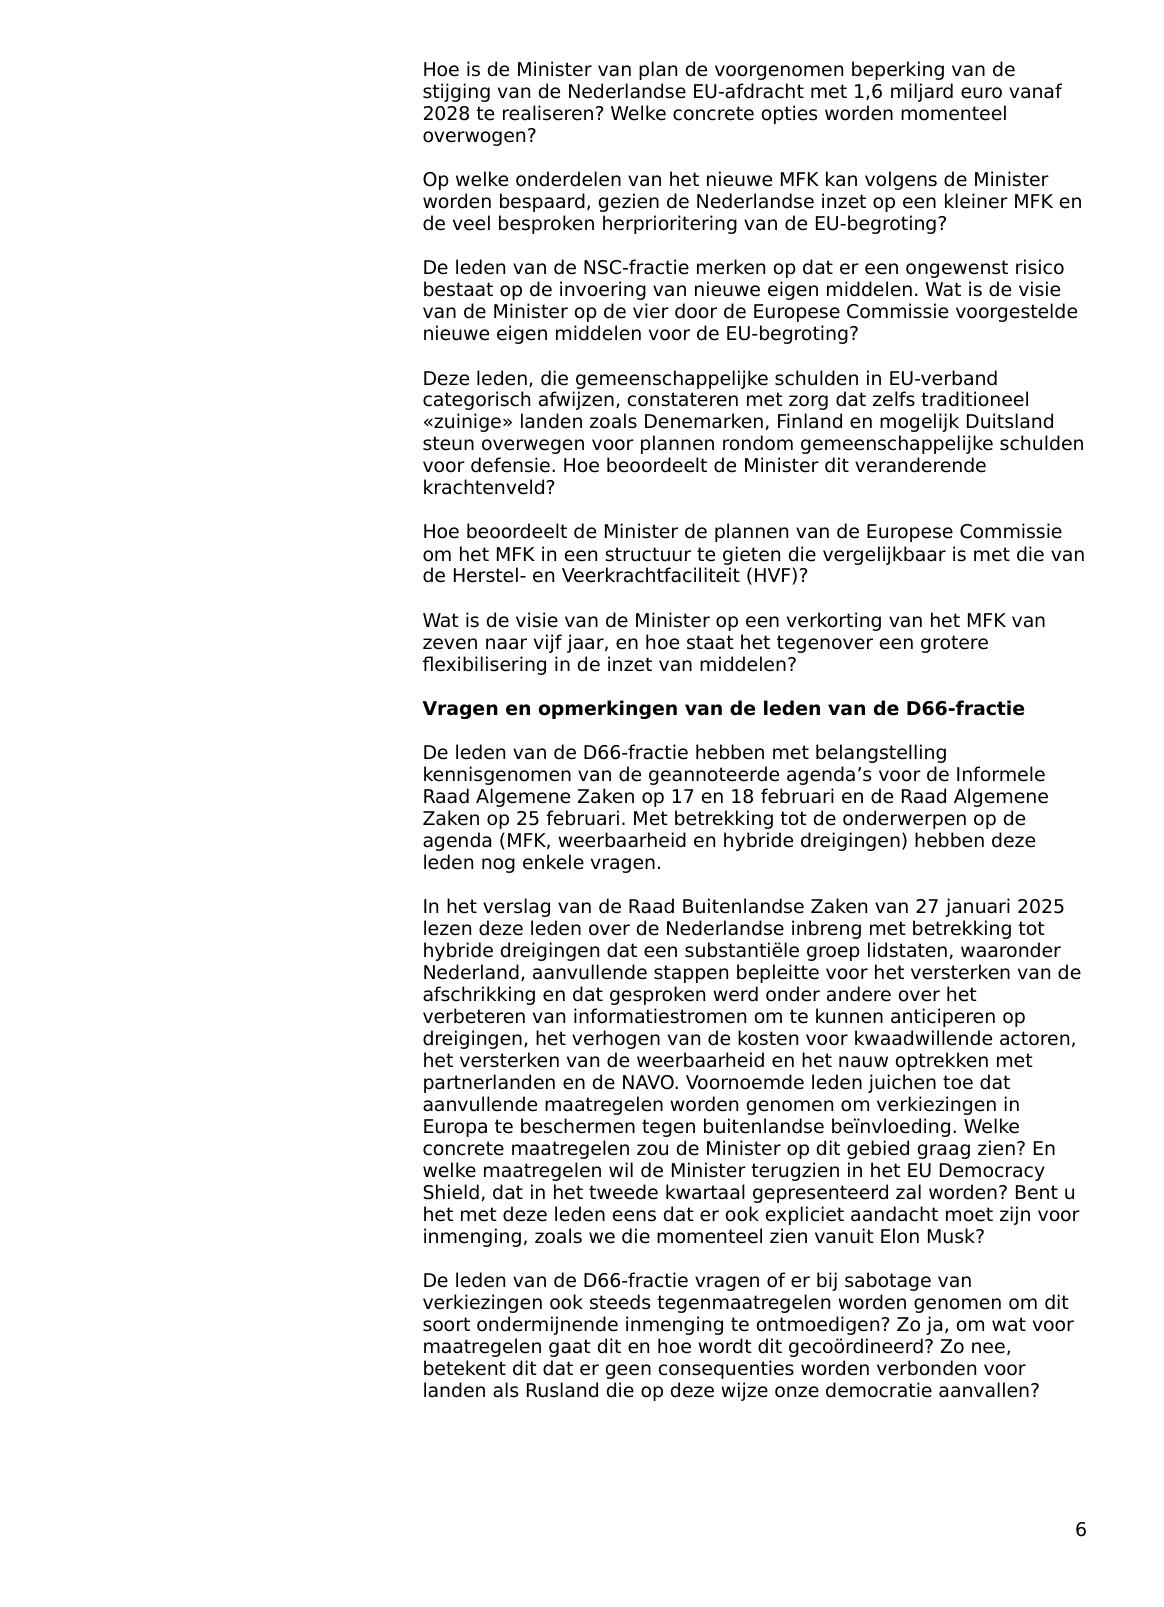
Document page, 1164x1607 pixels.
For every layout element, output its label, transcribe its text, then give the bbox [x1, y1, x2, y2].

text Wat is de visie van de Minister op een verkorting van het MFK van zeven naar vijf jaar, en hoe staat het tegenover een grotere flexibilisering in de inzet van middelen? [422, 609, 1087, 676]
text Hoe beoordeelt de Minister de plannen van de Europese Commissie om het MFK in een structuur te gieten die vergelijkbaar is met die van de Herstel- en Veerkrachtfaciliteit (HVF)? [422, 521, 1087, 587]
text Op welke onderdelen van het nieuwe MFK kan volgens de Minister worden bespaard, gezien de Nederlandse inzet op een kleiner MFK en de veel besproken herprioritering van de EU-begroting? [422, 169, 1087, 235]
text De leden van de D66-fractie vragen of er bij sabotage van verkiezingen ook steeds tegenmaatregelen worden genomen om dit soort ondermijnende inmenging te ontmoedigen? Zo ja, om wat voor maatregelen gaat dit en hoe wordt dit gecoördineerd? Zo nee, betekent dit dat er geen consequenties worden verbonden voor landen als Rusland die op deze wijze onze democratie aanvallen? [422, 1270, 1087, 1402]
subtitle Vragen en opmerkingen van de leden van de D66-fractie [422, 698, 1087, 720]
text Hoe is de Minister van plan de voorgenomen beperking van de stijging van de Nederlandse EU-afdracht met 1,6 miljard euro vanaf 2028 te realiseren? Welke concrete opties worden momenteel overwogen? [422, 59, 1087, 147]
text De leden van de NSC-fractie merken op dat er een ongewenst risico bestaat op de invoering van nieuwe eigen middelen. Wat is de visie van de Minister op de vier door de Europese Commissie voorgestelde nieuwe eigen middelen voor de EU-begroting? [422, 257, 1087, 345]
text Deze leden, die gemeenschappelijke schulden in EU-verband categorisch afwijzen, constateren met zorg dat zelfs traditioneel «zuinige» landen zoals Denemarken, Finland en mogelijk Duitsland steun overwegen voor plannen rondom gemeenschappelijke schulden voor defensie. Hoe beoordeelt de Minister dit veranderende krachtenveld? [422, 367, 1087, 499]
text De leden van de D66-fractie hebben met belangstelling kennisgenomen van de geannoteerde agenda’s voor de Informele Raad Algemene Zaken op 17 en 18 februari en de Raad Algemene Zaken op 25 februari. Met betrekking tot de onderwerpen op de agenda (MFK, weerbaarheid en hybride dreigingen) hebben deze leden nog enkele vragen. [422, 742, 1087, 874]
text In het verslag van de Raad Buitenlandse Zaken van 27 januari 2025 lezen deze leden over de Nederlandse inbreng met betrekking tot hybride dreigingen dat een substantiële groep lidstaten, waaronder Nederland, aanvullende stappen bepleitte voor het versterken van de afschrikking en dat gesproken werd onder andere over het verbeteren van informatiestromen om te kunnen anticiperen op dreigingen, het verhogen van de kosten voor kwaadwillende actoren, het versterken van de weerbaarheid en het nauw optrekken met partnerlanden en de NAVO. Voornoemde leden juichen toe dat aanvullende maatregelen worden genomen om verkiezingen in Europa te beschermen tegen buitenlandse beïnvloeding. Welke concrete maatregelen zou de Minister op dit gebied graag zien? En welke maatregelen wil de Minister terugzien in het EU Democracy Shield, dat in het tweede kwartaal gepresenteerd zal worden? Bent u het met deze leden eens dat er ook expliciet aandacht moet zijn voor inmenging, zoals we die momenteel zien vanuit Elon Musk? [422, 896, 1087, 1248]
